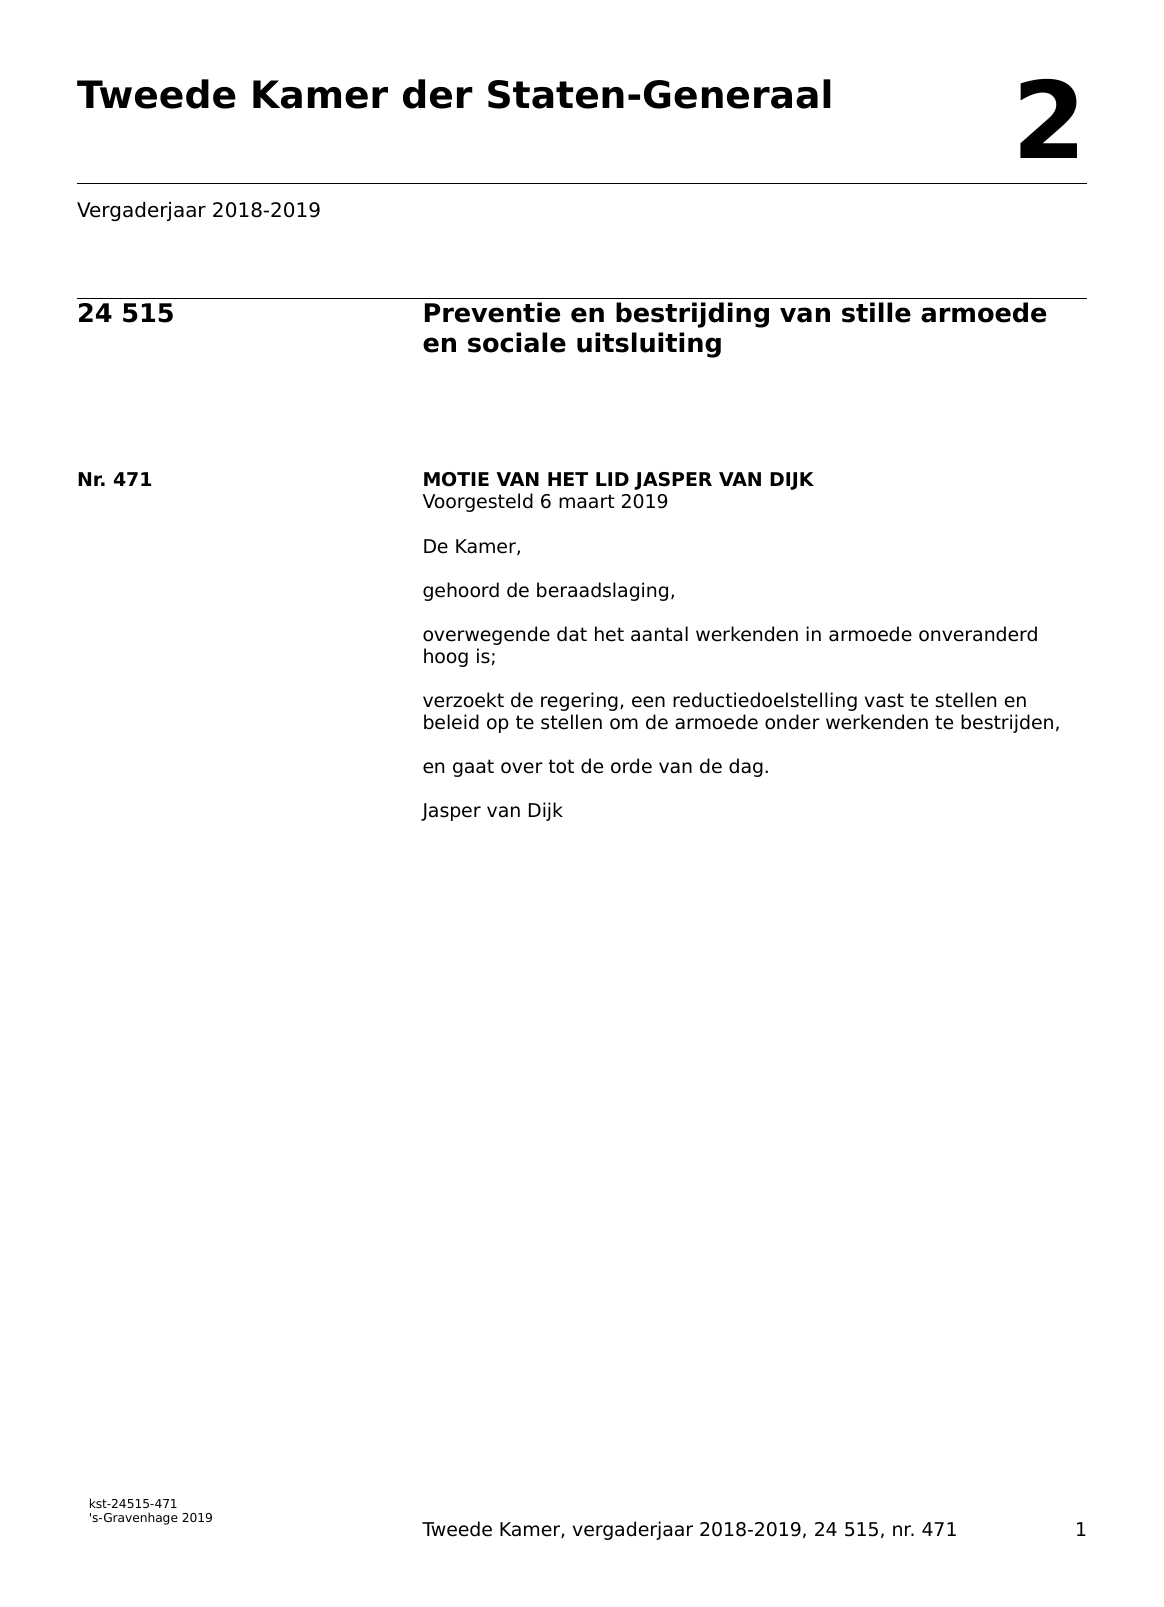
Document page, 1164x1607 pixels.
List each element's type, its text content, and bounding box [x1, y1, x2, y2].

text gehoord de beraadslaging, [422, 580, 1087, 602]
text verzoekt de regering, een reductiedoelstelling vast te stellen en beleid op te stellen om de armoede onder werkenden te bestrijden, [422, 690, 1087, 734]
text en gaat over tot de orde van de dag. [422, 756, 1087, 778]
text Voorgesteld 6 maart 2019 [422, 491, 1087, 513]
text De Kamer, [422, 536, 1087, 557]
subtitle Nr. 471 MOTIE VAN HET LID JASPER VAN DIJK [77, 469, 1087, 491]
table_header 2 [886, 59, 1087, 183]
table_header Tweede Kamer der Staten-Generaal [77, 59, 886, 183]
subtitle 24 515 Preventie en bestrijding van stille armoede en sociale uitsluiting [77, 299, 1087, 358]
text 's-Gravenhage 2019 [88, 1511, 323, 1525]
text Jasper van Dijk [422, 800, 1087, 822]
table_cell Vergaderjaar 2018-2019 [77, 184, 1087, 298]
text kst-24515-471 [88, 1497, 323, 1511]
text overwegende dat het aantal werkenden in armoede onveranderd hoog is; [422, 624, 1087, 668]
